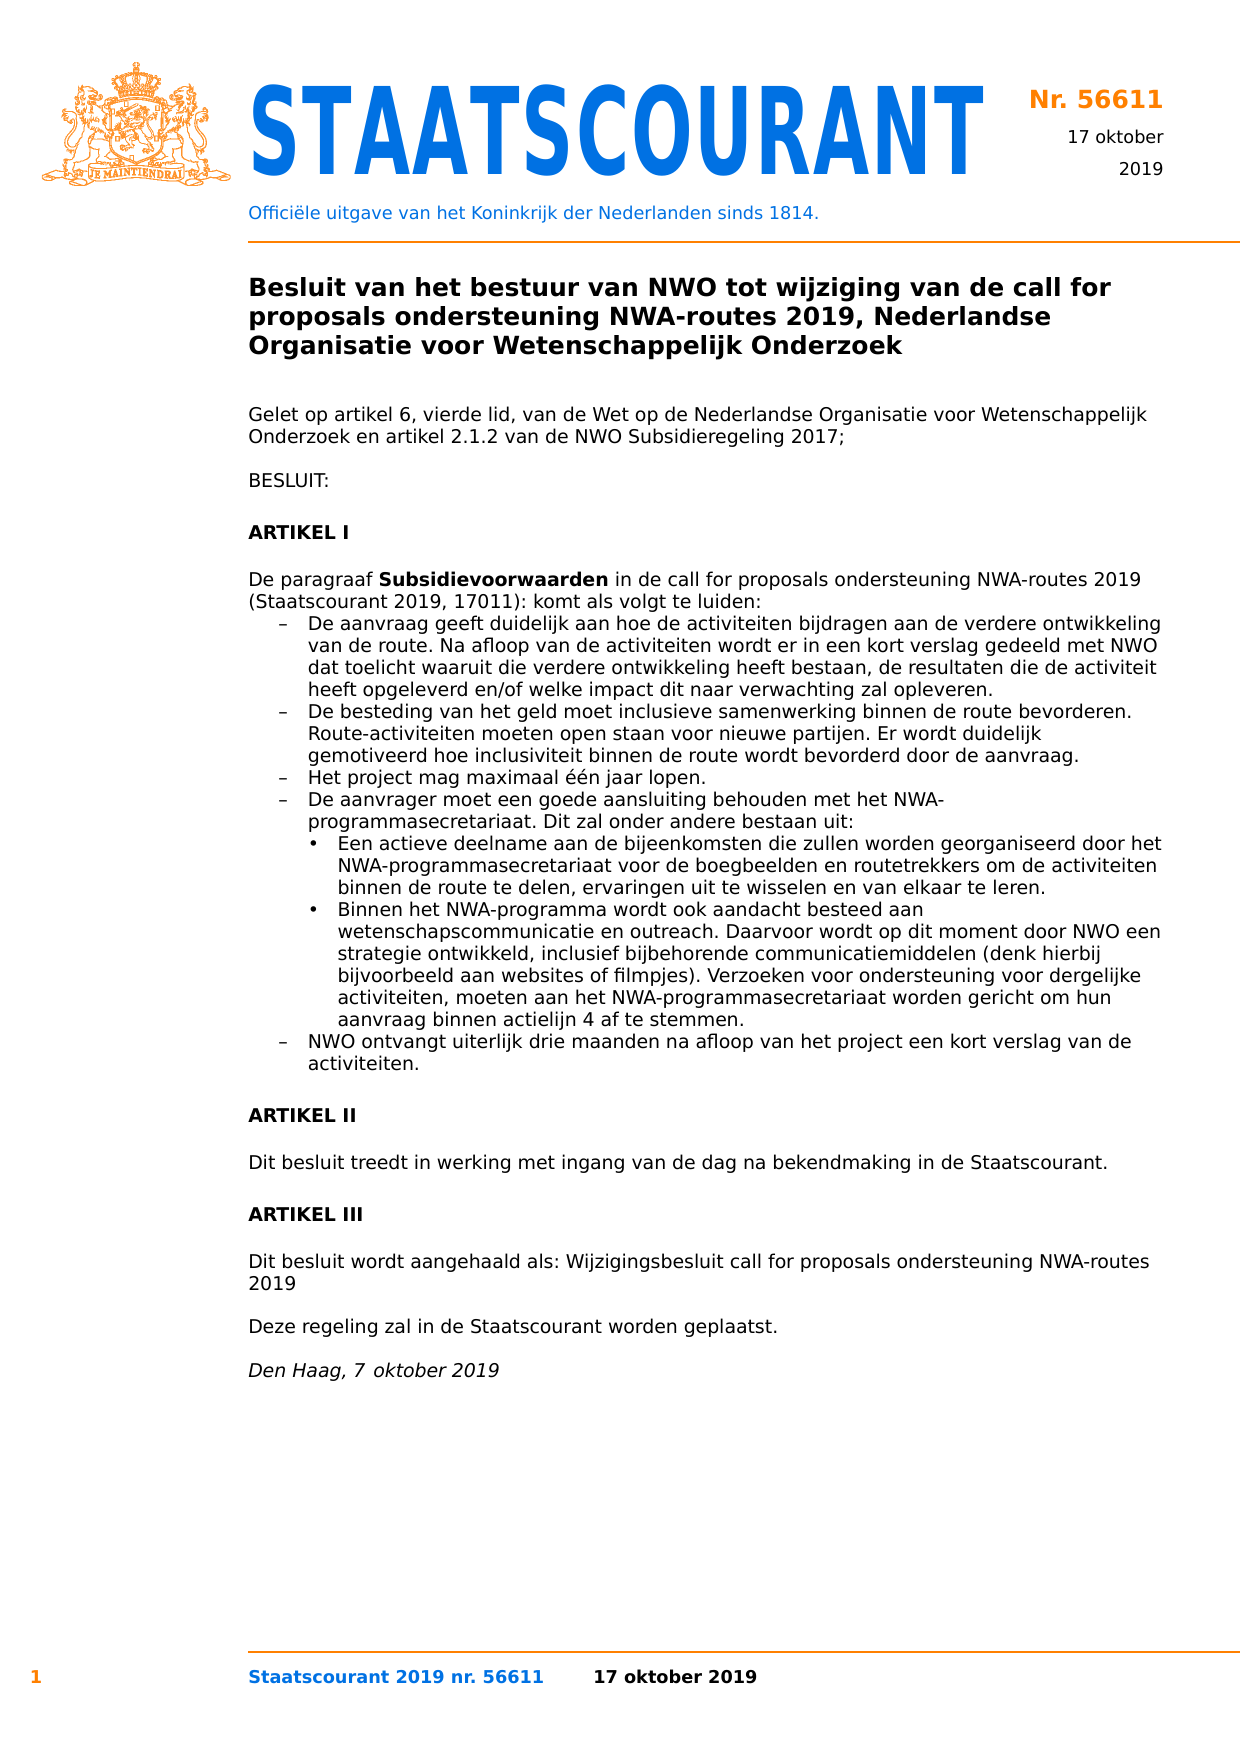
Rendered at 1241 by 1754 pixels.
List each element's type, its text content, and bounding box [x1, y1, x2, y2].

text • Een actieve deelname aan de bijeenkomsten die zullen worden georganiseerd door het NWA-programmasecretariaat voor de boegbeelden en routetrekkers om de activiteiten binnen de route te delen, ervaringen uit te wisselen en van elkaar te leren. [308, 833, 1163, 899]
subtitle ARTIKEL II [248, 1104, 1163, 1127]
table_header Nr. 56611 [998, 62, 1240, 121]
text – De aanvraag geeft duidelijk aan hoe de activiteiten bijdragen aan de verdere ontwikkeling van de route. Na afloop van de activiteiten wordt er in een kort verslag gedeeld met NWO dat toelicht waaruit die verdere ontwikkeling heeft bestaan, de resultaten die de activiteit heeft opgeleverd en/of welke impact dit naar verwachting zal opleveren. [278, 613, 1163, 701]
subtitle Besluit van het bestuur van NWO tot wijziging van de call for proposals ondersteuning NWA-routes 2019, Nederlandse Organisatie voor Wetenschappelijk Onderzoek [248, 273, 1163, 361]
text Dit besluit wordt aangehaald als: Wijzigingsbesluit call for proposals ondersteuning NWA-routes 2019 [248, 1251, 1163, 1294]
text – De besteding van het geld moet inclusieve samenwerking binnen de route bevorderen. Route-activiteiten moeten open staan voor nieuwe partijen. Er wordt duidelijk gemotiveerd hoe inclusiviteit binnen de route wordt bevorderd door de aanvraag. [278, 701, 1163, 767]
table_cell Officiële uitgave van het Koninkrijk der Nederlanden sinds 1814. [248, 203, 1240, 241]
text BESLUIT: [248, 470, 1163, 492]
table_header [25, 62, 248, 241]
subtitle ARTIKEL III [248, 1203, 1163, 1226]
table_cell 2019 [998, 153, 1240, 203]
subtitle ARTIKEL I [248, 522, 1163, 544]
table_header STAATSCOURANT [248, 62, 998, 203]
text – De aanvrager moet een goede aansluiting behouden met het NWA-programmasecretariaat. Dit zal onder andere bestaan uit: [278, 789, 1163, 833]
picture [41, 62, 231, 186]
text De paragraaf Subsidievoorwaarden in de call for proposals ondersteuning NWA-routes 2019 (Staatscourant 2019, 17011): komt als volgt te luiden: [248, 569, 1163, 613]
text – Het project mag maximaal één jaar lopen. [278, 767, 1163, 789]
text Deze regeling zal in de Staatscourant worden geplaatst. [248, 1316, 1163, 1338]
text Dit besluit treedt in werking met ingang van de dag na bekendmaking in de Staatscourant. [248, 1152, 1163, 1173]
text Gelet op artikel 6, vierde lid, van de Wet op de Nederlandse Organisatie voor Wetenschappelijk Onderzoek en artikel 2.1.2 van de NWO Subsidieregeling 2017; [248, 404, 1163, 448]
text • Binnen het NWA-programma wordt ook aandacht besteed aan wetenschapscommunicatie en outreach. Daarvoor wordt op dit moment door NWO een strategie ontwikkeld, inclusief bijbehorende communicatiemiddelen (denk hierbij bijvoorbeeld aan websites of filmpjes). Verzoeken voor ondersteuning voor dergelijke activiteiten, moeten aan het NWA-programmasecretariaat worden gericht om hun aanvraag binnen actielijn 4 af te stemmen. [308, 899, 1163, 1031]
text – NWO ontvangt uiterlijk drie maanden na afloop van het project een kort verslag van de activiteiten. [278, 1031, 1163, 1074]
text Den Haag, 7 oktober 2019 [248, 1360, 1163, 1382]
table_cell 17 oktober [998, 121, 1240, 153]
